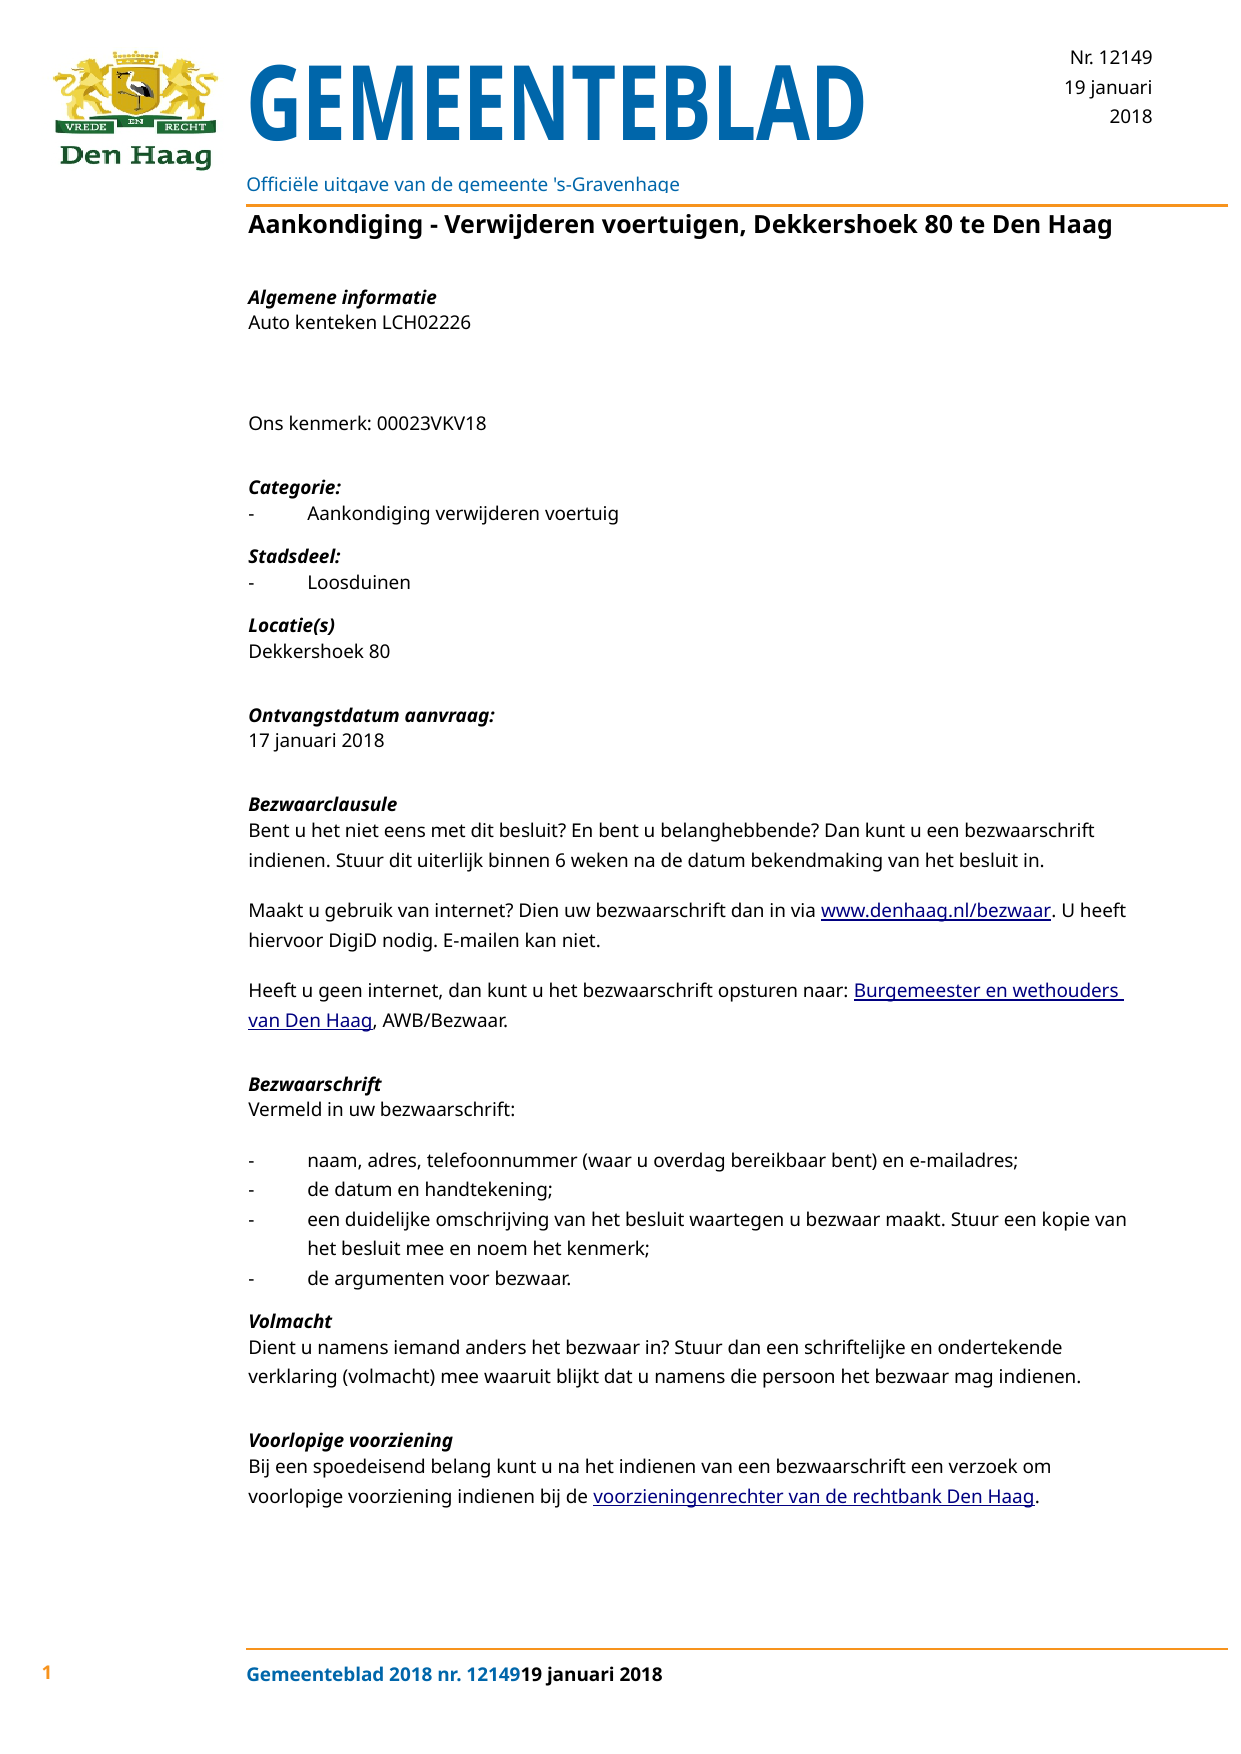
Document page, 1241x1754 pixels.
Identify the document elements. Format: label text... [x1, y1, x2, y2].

text Heeft u geen internet, dan kunt u het bezwaarschrift opsturen naar: Burgemeester en wethouders van Den Haag, AWB/Bezwaar. [248, 977, 1152, 1032]
text Voorlopige voorziening [248, 1428, 1152, 1453]
text Bezwaarclausule [248, 791, 1152, 817]
text Algemene informatie [248, 284, 1152, 309]
text Bij een spoedeisend belang kunt u na het indienen van een bezwaarschrift een verzoek om voorlopige voorziening indienen bij de voorzieningenrechter van de rechtbank Den Haag. [248, 1453, 1152, 1509]
list een duidelijke omschrijving van het besluit waartegen u bezwaar maakt. Stuur een kopie van het besluit mee en noem het kenmerk; [248, 1206, 1152, 1261]
text Maakt u gebruik van internet? Dien uw bezwaarschrift dan in via www.denhaag.nl/bezwaar. U heeft hiervoor DigiD nodig. E-mailen kan niet. [248, 897, 1152, 952]
text Volmacht [248, 1308, 1152, 1334]
text Vermeld in uw bezwaarschrift: [248, 1096, 1152, 1122]
text Bezwaarschrift [248, 1071, 1152, 1096]
list Loosduinen [248, 569, 1152, 595]
text Ons kenmerk: 00023VKV18 [248, 410, 1152, 436]
list naam, adres, telefoonnummer (waar u overdag bereikbaar bent) en e-mailadres; [248, 1147, 1152, 1173]
list Aankondiging verwijderen voertuig [248, 500, 1152, 526]
text Locatie(s) [248, 612, 1152, 638]
text Stadsdeel: [248, 543, 1152, 569]
list de datum en handtekening; [248, 1176, 1152, 1202]
text Dient u namens iemand anders het bezwaar in? Stuur dan een schriftelijke en ondertekende verklaring (volmacht) mee waaruit blijkt dat u namens die persoon het bezwaar mag indienen. [248, 1334, 1152, 1389]
text Dekkershoek 80 [248, 638, 1152, 663]
list de argumenten voor bezwaar. [248, 1265, 1152, 1291]
text Auto kenteken LCH02226 [248, 309, 1152, 335]
text Ontvangstdatum aanvraag: [248, 702, 1152, 727]
text Categorie: [248, 474, 1152, 500]
text Bent u het niet eens met dit besluit? En bent u belanghebbende? Dan kunt u een bezwaarschrift indienen. Stuur dit uiterlijk binnen 6 weken na de datum bekendmaking van het besluit in. [248, 817, 1152, 872]
picture [41, 47, 231, 172]
text Aankondiging - Verwijderen voertuigen, Dekkershoek 80 te Den Haag [248, 207, 1152, 241]
text 17 januari 2018 [248, 727, 1152, 753]
